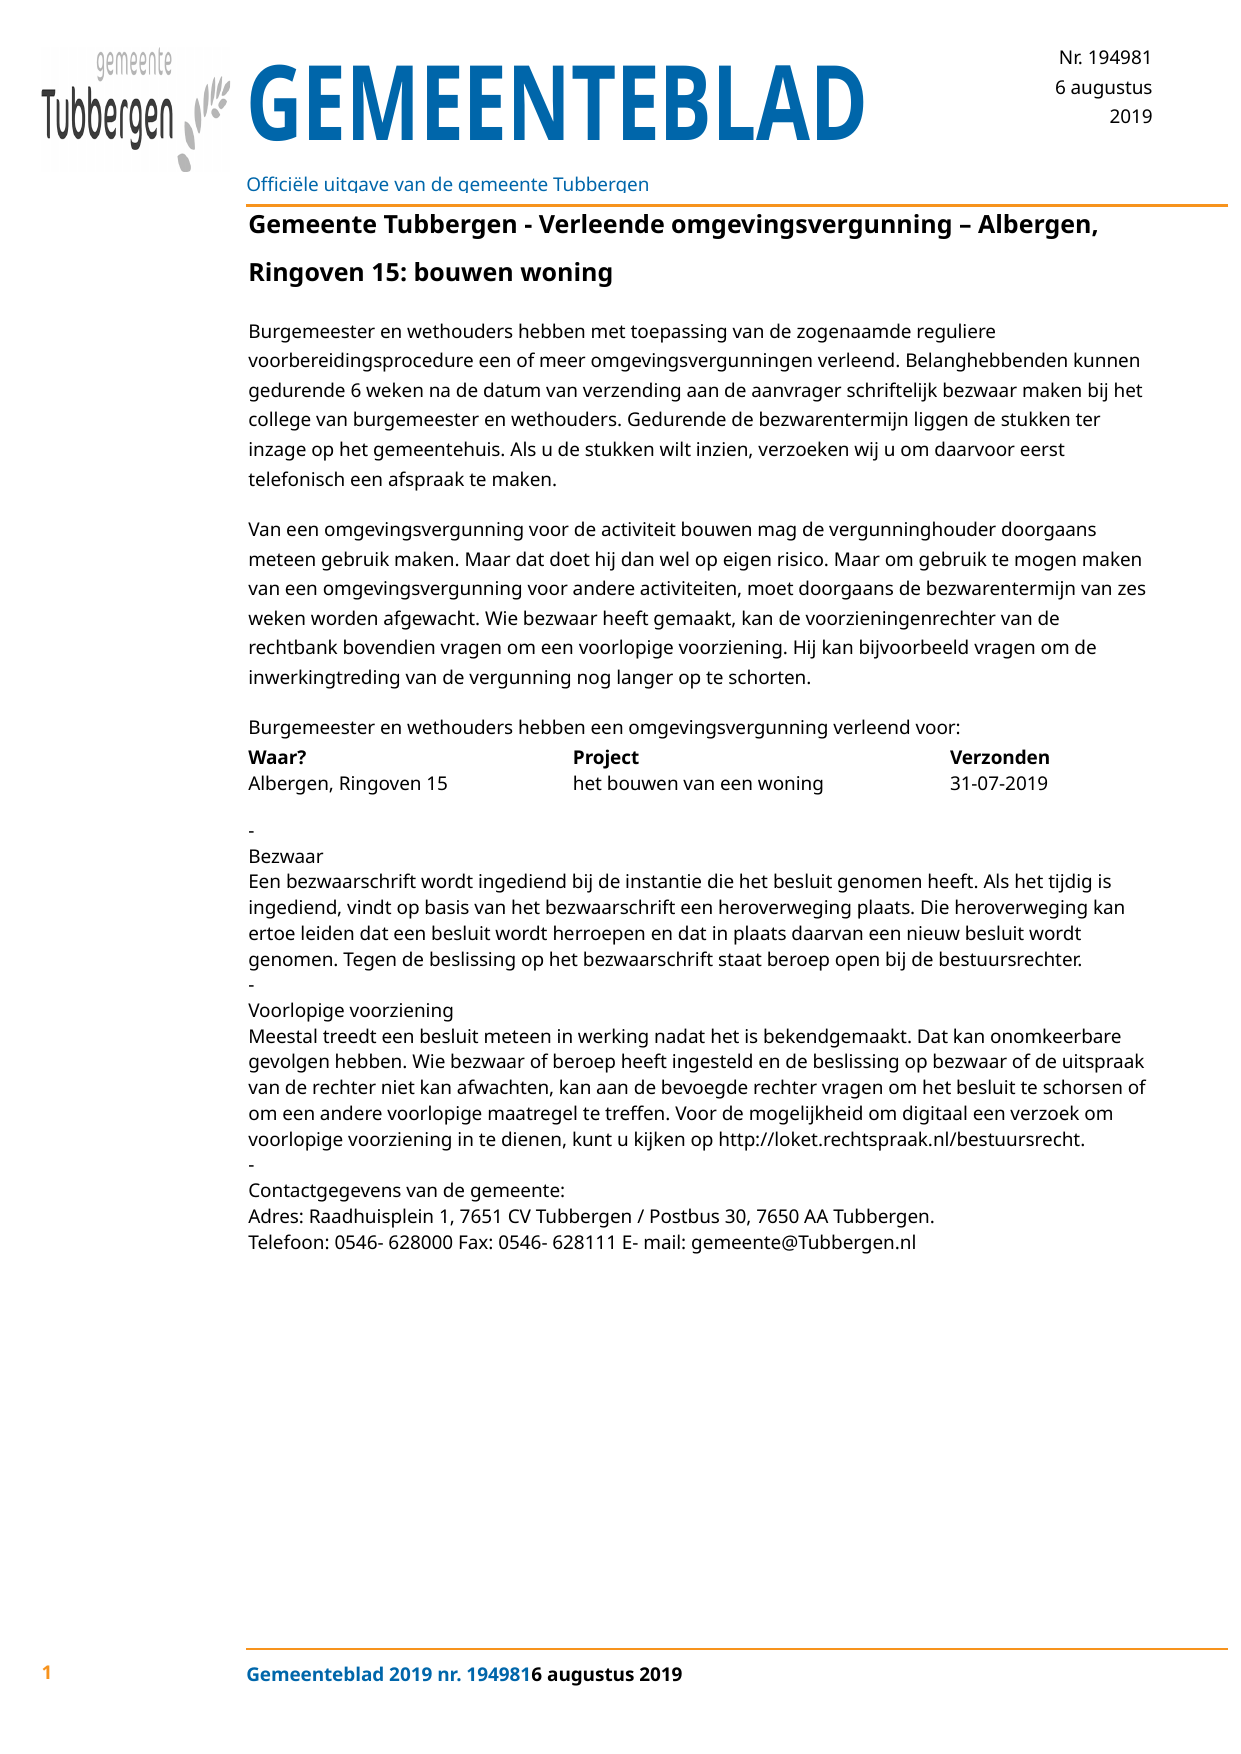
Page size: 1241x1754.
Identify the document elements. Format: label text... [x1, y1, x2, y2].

text Bezwaar [248, 843, 1152, 869]
text - [248, 1152, 1152, 1177]
text Meestal treedt een besluit meteen in werking nadat het is bekendgemaakt. Dat kan onomkeerbare gevolgen hebben. Wie bezwaar of beroep heeft ingesteld en de beslissing op bezwaar of de uitspraak van de rechter niet kan afwachten, kan aan de bevoegde rechter vragen om het besluit te schorsen of om een andere voorlopige maatregel te treffen. Voor de mogelijkheid om digitaal een verzoek om voorlopige voorziening in te dienen, kunt u kijken op http://loket.rechtspraak.nl/bestuursrecht. [248, 1023, 1152, 1152]
text Adres: Raadhuisplein 1, 7651 CV Tubbergen / Postbus 30, 7650 AA Tubbergen. [248, 1203, 1152, 1229]
text Telefoon: 0546- 628000 Fax: 0546- 628111 E- mail: gemeente@Tubbergen.nl [248, 1229, 1152, 1254]
text Contactgegevens van de gemeente: [248, 1177, 1152, 1203]
table_header Waar? [248, 744, 573, 770]
text Voorlopige voorziening [248, 997, 1152, 1023]
text Van een omgevingsvergunning voor de activiteit bouwen mag de vergunninghouder doorgaans meteen gebruik maken. Maar dat doet hij dan wel op eigen risico. Maar om gebruik te mogen maken van een omgevingsvergunning voor andere activiteiten, moet doorgaans de bezwarentermijn van zes weken worden afgewacht. Wie bezwaar heeft gemaakt, kan de voorzieningenrechter van de rechtbank bovendien vragen om een voorlopige voorziening. Hij kan bijvoorbeeld vragen om de inwerkingtreding van de vergunning nog langer op te schorten. [248, 516, 1152, 690]
text Een bezwaarschrift wordt ingediend bij de instantie die het besluit genomen heeft. Als het tijdig is ingediend, vindt op basis van het bezwaarschrift een heroverweging plaats. Die heroverweging kan ertoe leiden dat een besluit wordt herroepen en dat in plaats daarvan een nieuw besluit wordt genomen. Tegen de beslissing op het bezwaarschrift staat beroep open bij de bestuursrechter. [248, 869, 1152, 972]
text Gemeente Tubbergen - Verleende omgevingsvergunning – Albergen, Ringoven 15: bouwen woning [248, 207, 1152, 288]
table_cell Albergen, Ringoven 15 [248, 770, 573, 796]
text Burgemeester en wethouders hebben een omgevingsvergunning verleend voor: [248, 714, 1152, 740]
text - [248, 817, 1152, 843]
picture [41, 47, 231, 172]
text - [248, 972, 1152, 997]
table_cell 31-07-2019 [950, 770, 1152, 796]
table_header Project [573, 744, 950, 770]
text Burgemeester en wethouders hebben met toepassing van de zogenaamde reguliere voorbereidingsprocedure een of meer omgevingsvergunningen verleend. Belanghebbenden kunnen gedurende 6 weken na de datum van verzending aan de aanvrager schriftelijk bezwaar maken bij het college van burgemeester en wethouders. Gedurende de bezwarentermijn liggen de stukken ter inzage op het gemeentehuis. Als u de stukken wilt inzien, verzoeken wij u om daarvoor eerst telefonisch een afspraak te maken. [248, 318, 1152, 492]
table_header Verzonden [950, 744, 1152, 770]
table_cell het bouwen van een woning [573, 770, 950, 796]
